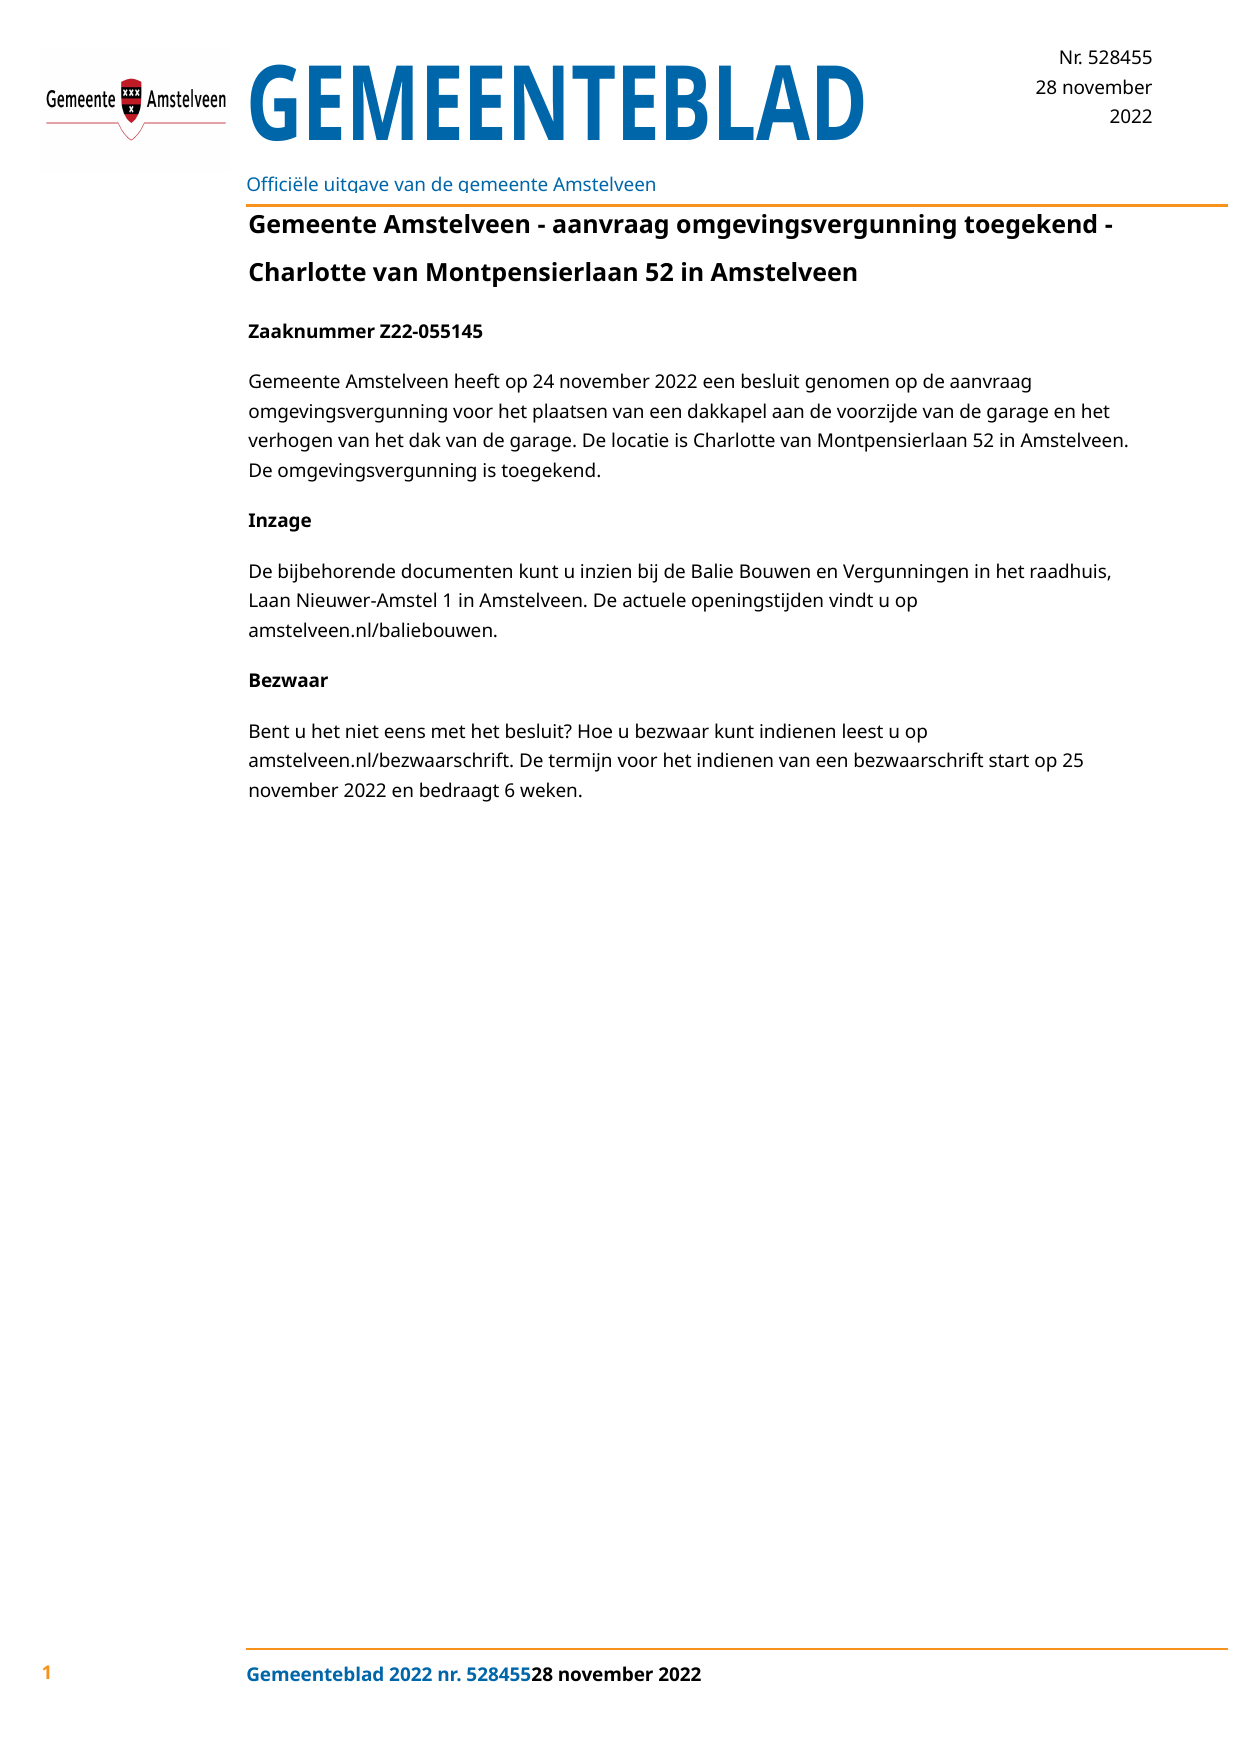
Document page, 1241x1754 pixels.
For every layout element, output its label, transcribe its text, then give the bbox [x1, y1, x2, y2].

text De bijbehorende documenten kunt u inzien bij de Balie Bouwen en Vergunningen in het raadhuis, Laan Nieuwer-Amstel 1 in Amstelveen. De actuele openingstijden vindt u op amstelveen.nl/baliebouwen. [248, 558, 1152, 643]
text Zaaknummer Z22-055145 [248, 318, 1152, 344]
text Gemeente Amstelveen - aanvraag omgevingsvergunning toegekend - Charlotte van Montpensierlaan 52 in Amstelveen [248, 207, 1152, 288]
text Bezwaar [248, 667, 1152, 693]
text Bent u het niet eens met het besluit? Hoe u bezwaar kunt indienen leest u op amstelveen.nl/bezwaarschrift. De termijn voor het indienen van een bezwaarschrift start op 25 november 2022 en bedraagt 6 weken. [248, 718, 1152, 803]
picture [41, 47, 231, 172]
text Gemeente Amstelveen heeft op 24 november 2022 een besluit genomen op de aanvraag omgevingsvergunning voor het plaatsen van een dakkapel aan de voorzijde van de garage en het verhogen van het dak van de garage. De locatie is Charlotte van Montpensierlaan 52 in Amstelveen. De omgevingsvergunning is toegekend. [248, 368, 1152, 483]
text Inzage [248, 507, 1152, 533]
